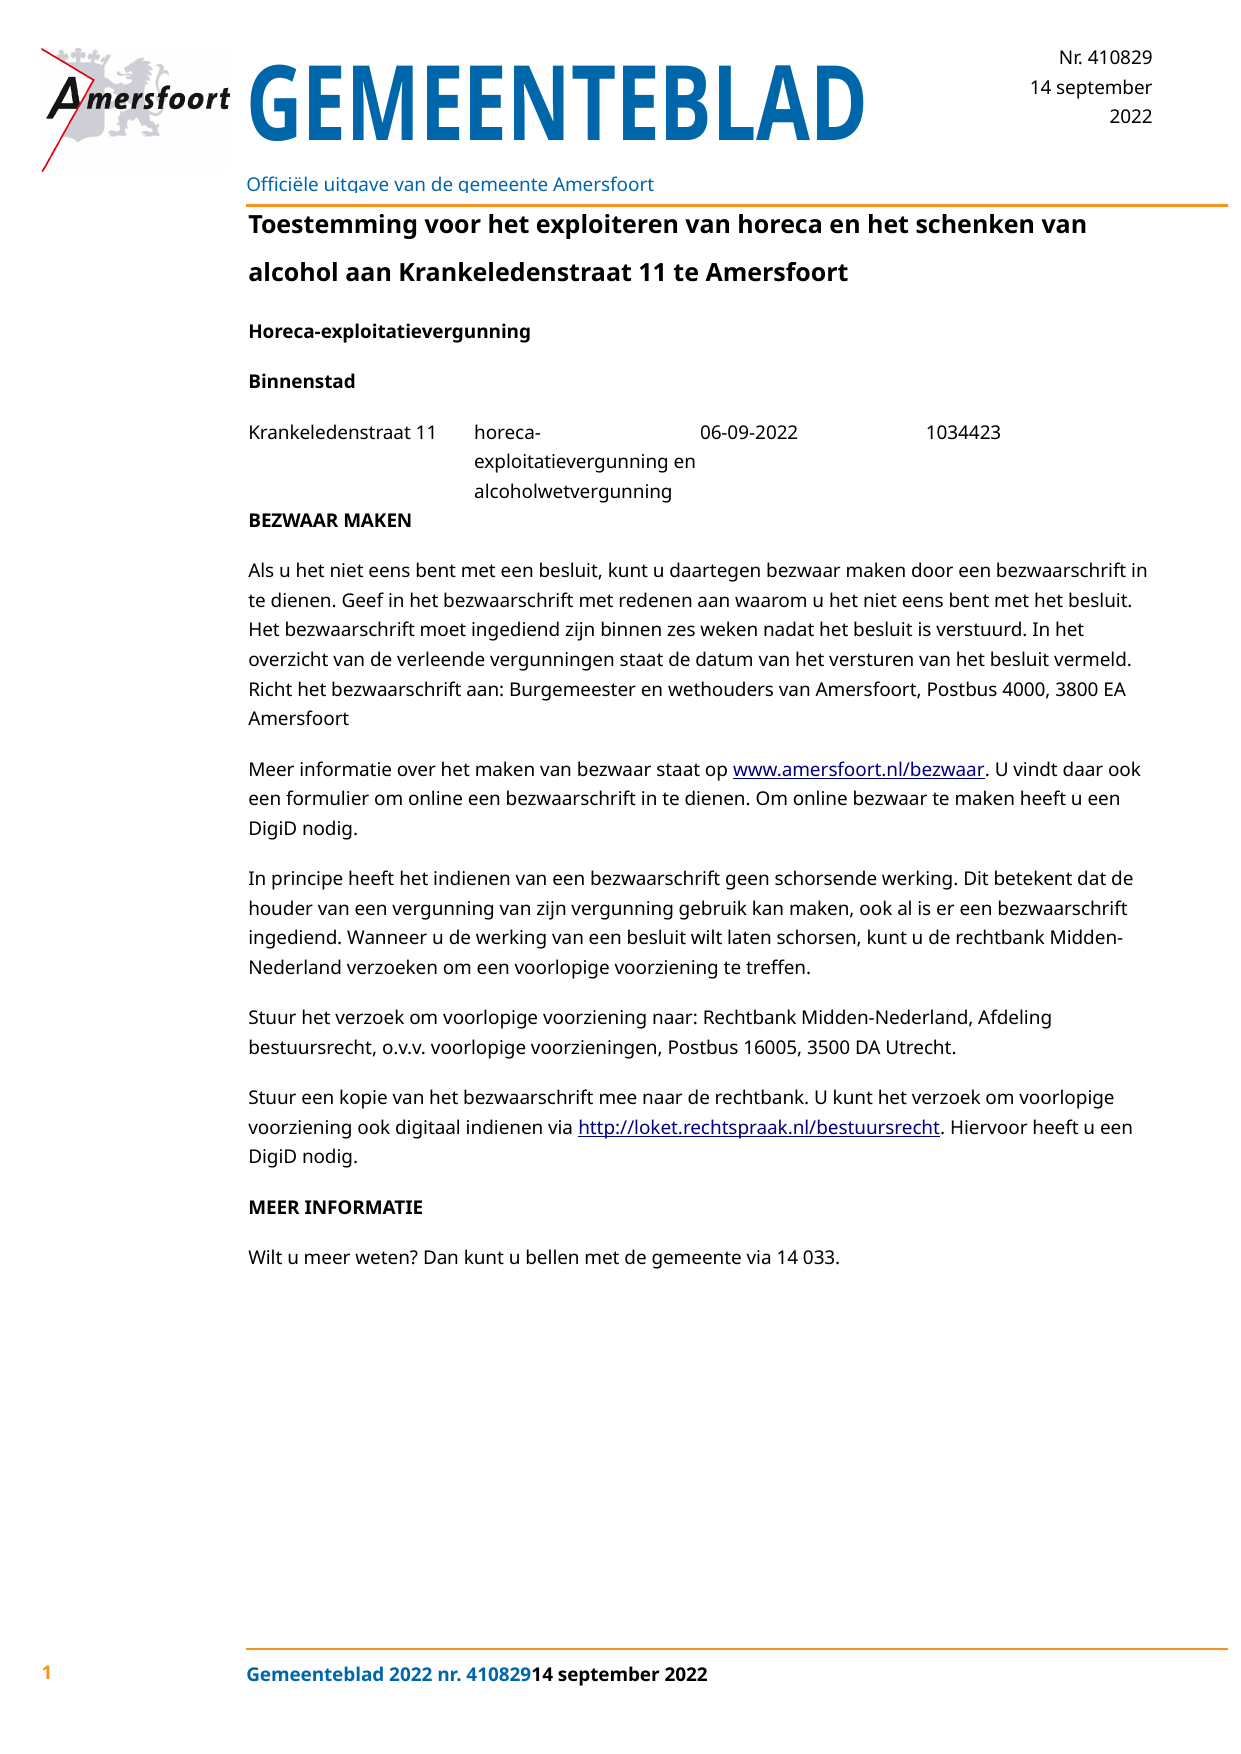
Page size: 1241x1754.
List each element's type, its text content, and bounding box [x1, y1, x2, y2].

text Als u het niet eens bent met een besluit, kunt u daartegen bezwaar maken door een bezwaarschrift in te dienen. Geef in het bezwaarschrift met redenen aan waarom u het niet eens bent met het besluit. Het bezwaarschrift moet ingediend zijn binnen zes weken nadat het besluit is verstuurd. In het overzicht van de verleende vergunningen staat de datum van het versturen van het besluit vermeld. Richt het bezwaarschrift aan: Burgemeester en wethouders van Amersfoort, Postbus 4000, 3800 EA Amersfoort [248, 557, 1152, 731]
text Stuur een kopie van het bezwaarschrift mee naar de rechtbank. U kunt het verzoek om voorlopige voorziening ook digitaal indienen via http://loket.rechtspraak.nl/bestuursrecht. Hiervoor heeft u een DigiD nodig. [248, 1084, 1152, 1169]
table_header Krankeledenstraat 11 [248, 419, 474, 504]
text Toestemming voor het exploiteren van horeca en het schenken van alcohol aan Krankeledenstraat 11 te Amersfoort [248, 207, 1152, 288]
text Horeca-exploitatievergunning [248, 318, 1152, 344]
text MEER INFORMATIE [248, 1194, 1152, 1220]
text Wilt u meer weten? Dan kunt u bellen met de gemeente via 14 033. [248, 1244, 1152, 1270]
text BEZWAAR MAKEN [248, 507, 1152, 533]
table_header horeca-exploitatievergunning en alcoholwetvergunning [474, 419, 700, 504]
picture [41, 47, 231, 172]
text In principe heeft het indienen van een bezwaarschrift geen schorsende werking. Dit betekent dat de houder van een vergunning van zijn vergunning gebruik kan maken, ook al is er een bezwaarschrift ingediend. Wanneer u de werking van een besluit wilt laten schorsen, kunt u de rechtbank Midden-Nederland verzoeken om een voorlopige voorziening te treffen. [248, 865, 1152, 980]
table_header 1034423 [926, 419, 1152, 504]
text Binnenstad [248, 368, 1152, 394]
text Meer informatie over het maken van bezwaar staat op www.amersfoort.nl/bezwaar. U vindt daar ook een formulier om online een bezwaarschrift in te dienen. Om online bezwaar te maken heeft u een DigiD nodig. [248, 756, 1152, 841]
table_header 06-09-2022 [700, 419, 926, 504]
text Stuur het verzoek om voorlopige voorziening naar: Rechtbank Midden-Nederland, Afdeling bestuursrecht, o.v.v. voorlopige voorzieningen, Postbus 16005, 3500 DA Utrecht. [248, 1004, 1152, 1060]
